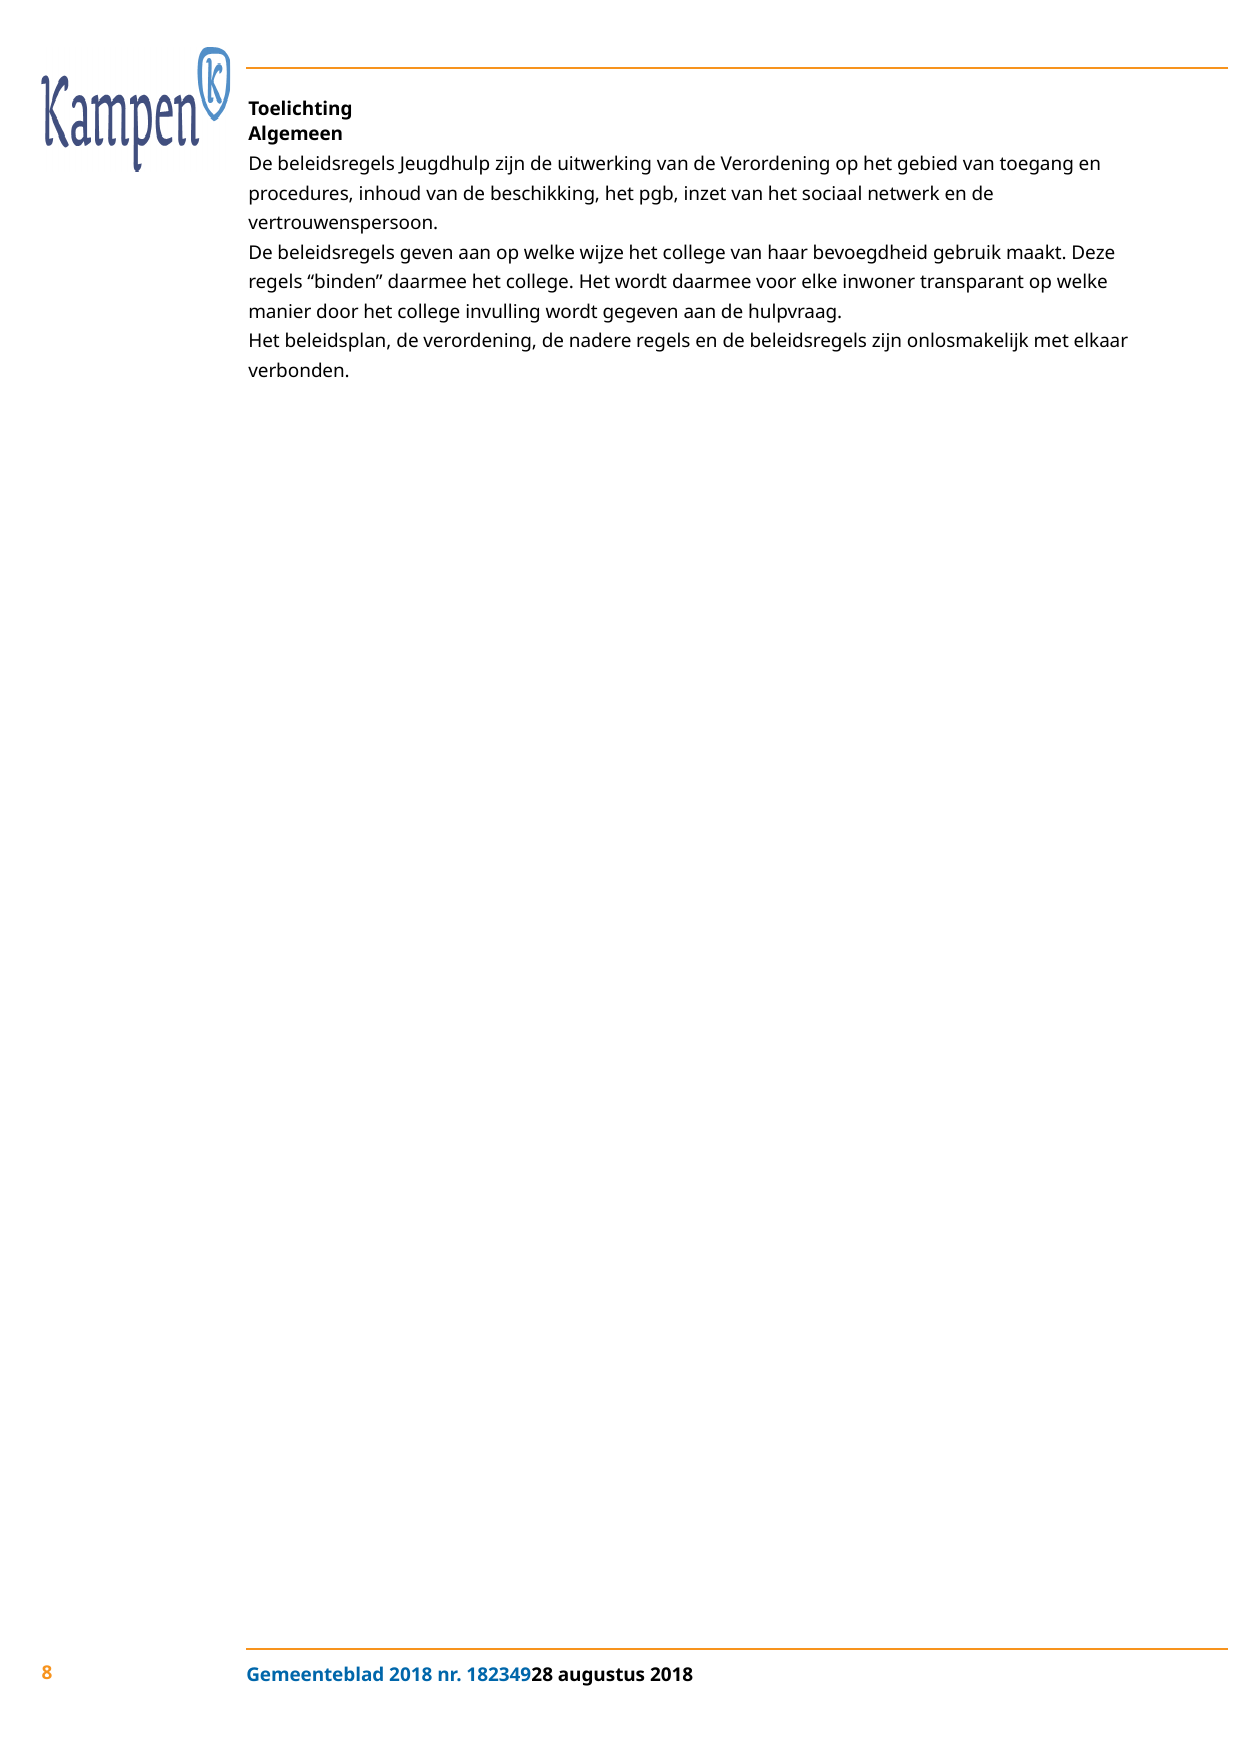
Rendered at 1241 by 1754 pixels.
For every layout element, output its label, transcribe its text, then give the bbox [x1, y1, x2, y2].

text Algemeen [248, 121, 1152, 146]
text Het beleidsplan, de verordening, de nadere regels en de beleidsregels zijn onlosmakelijk met elkaar verbonden. [248, 328, 1152, 383]
picture [41, 47, 231, 172]
text Toelichting [248, 95, 1152, 121]
text De beleidsregels Jeugdhulp zijn de uitwerking van de Verordening op het gebied van toegang en procedures, inhoud van de beschikking, het pgb, inzet van het sociaal netwerk en de vertrouwenspersoon. [248, 150, 1152, 235]
text De beleidsregels geven aan op welke wijze het college van haar bevoegdheid gebruik maakt. Deze regels “binden” daarmee het college. Het wordt daarmee voor elke inwoner transparant op welke manier door het college invulling wordt gegeven aan de hulpvraag. [248, 239, 1152, 324]
